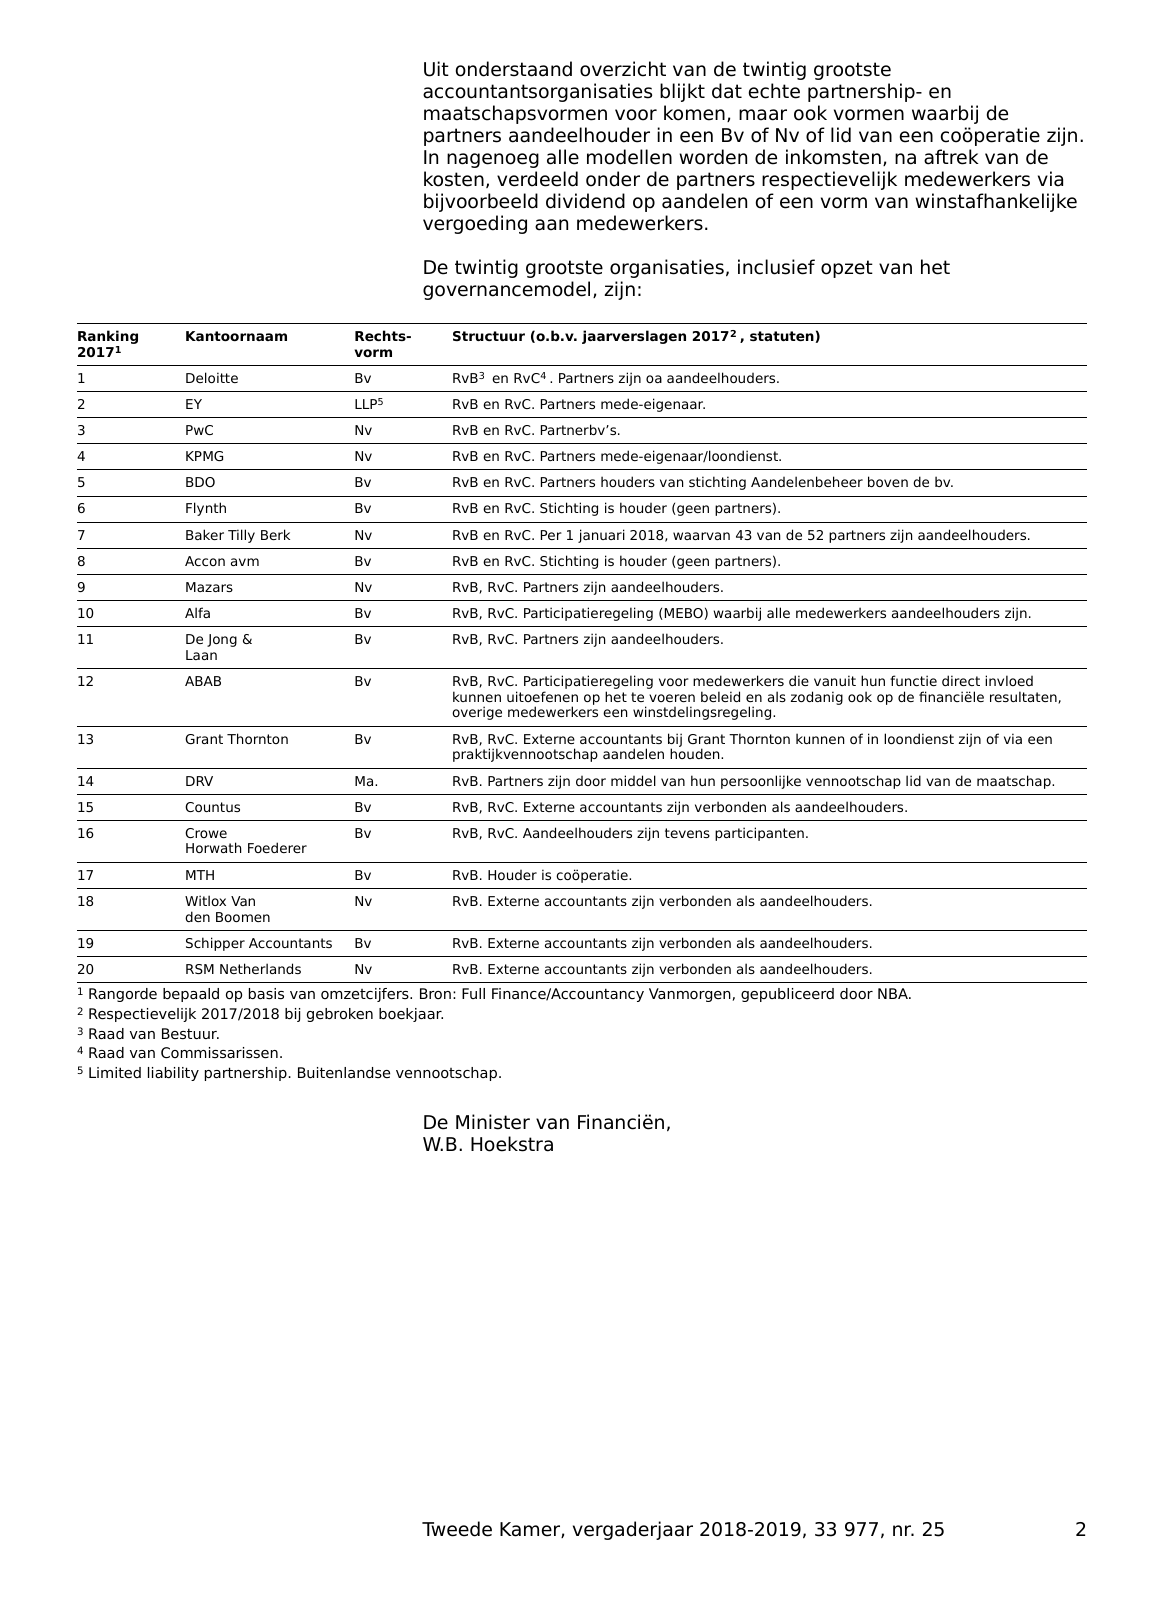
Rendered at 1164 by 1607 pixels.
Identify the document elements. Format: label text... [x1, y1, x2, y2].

table_cell Crowe Horwath Foederer [179, 821, 348, 862]
table_cell Witlox Van den Boomen [179, 889, 348, 930]
table_cell RvB, RvC. Partners zijn aandeelhouders. [446, 575, 1087, 600]
table_cell RvB en RvC. Stichting is houder (geen partners). [446, 497, 1087, 522]
table_cell Grant Thornton [179, 727, 348, 768]
table_cell Nv [348, 889, 446, 930]
table_cell Bv [348, 366, 446, 391]
table_cell 1 [77, 366, 179, 391]
table_cell RvB en RvC. Partnerbv’s. [446, 418, 1087, 443]
table_cell RvB, RvC. Externe accountants bij Grant Thornton kunnen of in loondienst zijn of via een praktijkvennootschap aandelen houden. [446, 727, 1087, 768]
table_cell RvB en RvC. Stichting is houder (geen partners). [446, 549, 1087, 574]
table_cell 3 [77, 418, 179, 443]
table_cell Nv [348, 957, 446, 982]
table_cell Bv [348, 627, 446, 668]
table_cell RvB, RvC. Aandeelhouders zijn tevens participanten. [446, 821, 1087, 862]
table_cell 1 Rangorde bepaald op basis van omzetcijfers. Bron: Full Finance/Accountancy Vanmorgen, gepubliceerd door NBA. 2 Respectievelijk 2017/2018 bij gebroken boekjaar. 3 Raad van Bestuur. 4 Raad van Commissarissen. 5 Limited liability partnership. Buitenlandse vennootschap. [77, 983, 1087, 1082]
table_cell RvB. Externe accountants zijn verbonden als aandeelhouders. [446, 957, 1087, 982]
table_cell Bv [348, 669, 446, 726]
table_cell De Jong & Laan [179, 627, 348, 668]
table_cell 13 [77, 727, 179, 768]
table_cell Deloitte [179, 366, 348, 391]
table_cell 5 [77, 470, 179, 496]
table_header Kantoornaam [179, 324, 348, 365]
table_cell 18 [77, 889, 179, 930]
table_cell 7 [77, 523, 179, 548]
table_header Structuur (o.b.v. jaarverslagen 20172, statuten) [446, 324, 1087, 365]
table_cell RvB. Externe accountants zijn verbonden als aandeelhouders. [446, 931, 1087, 956]
table_cell ABAB [179, 669, 348, 726]
table_cell 19 [77, 931, 179, 956]
table_cell Bv [348, 727, 446, 768]
table_cell DRV [179, 769, 348, 794]
table_cell Bv [348, 470, 446, 496]
table_cell 14 [77, 769, 179, 794]
table_cell 16 [77, 821, 179, 862]
text Uit onderstaand overzicht van de twintig grootste accountantsorganisaties blijkt dat echte partnership- en maatschapsvormen voor komen, maar ook vormen waarbij de partners aandeelhouder in een Bv of Nv of lid van een coöperatie zijn. In nagenoeg alle modellen worden de inkomsten, na aftrek van de kosten, verdeeld onder de partners respectievelijk medewerkers via bijvoorbeeld dividend op aandelen of een vorm van winstafhankelijke vergoeding aan medewerkers. [422, 59, 1087, 235]
table_cell Nv [348, 444, 446, 469]
table_cell LLP5 [348, 392, 446, 417]
table_cell Countus [179, 795, 348, 820]
table_cell RvB. Houder is coöperatie. [446, 863, 1087, 888]
table_cell Accon avm [179, 549, 348, 574]
table_cell RvB, RvC. Participatieregeling voor medewerkers die vanuit hun functie direct invloed kunnen uitoefenen op het te voeren beleid en als zodanig ook op de financiële resultaten, overige medewerkers een winstdelingsregeling. [446, 669, 1087, 726]
text De twintig grootste organisaties, inclusief opzet van het governancemodel, zijn: [422, 257, 1087, 301]
table_cell PwC [179, 418, 348, 443]
table_cell Bv [348, 821, 446, 862]
table_cell RvB3 en RvC4. Partners zijn oa aandeelhouders. [446, 366, 1087, 391]
table_cell Flynth [179, 497, 348, 522]
table_cell RvB. Partners zijn door middel van hun persoonlijke vennootschap lid van de maatschap. [446, 769, 1087, 794]
table_cell RvB en RvC. Partners houders van stichting Aandelenbeheer boven de bv. [446, 470, 1087, 496]
table_cell 9 [77, 575, 179, 600]
table_cell Nv [348, 523, 446, 548]
table_cell 12 [77, 669, 179, 726]
table_cell RvB en RvC. Per 1 januari 2018, waarvan 43 van de 52 partners zijn aandeelhouders. [446, 523, 1087, 548]
table_cell Nv [348, 575, 446, 600]
table_cell Bv [348, 795, 446, 820]
table_cell Bv [348, 863, 446, 888]
table_cell RvB. Externe accountants zijn verbonden als aandeelhouders. [446, 889, 1087, 930]
table_cell 8 [77, 549, 179, 574]
table_cell RvB en RvC. Partners mede-eigenaar/loondienst. [446, 444, 1087, 469]
table_cell KPMG [179, 444, 348, 469]
table_header Rechts-vorm [348, 324, 446, 365]
table_cell 4 [77, 444, 179, 469]
table_cell 6 [77, 497, 179, 522]
table_cell 2 [77, 392, 179, 417]
table_cell Alfa [179, 601, 348, 626]
table_cell BDO [179, 470, 348, 496]
table_cell Mazars [179, 575, 348, 600]
table_cell MTH [179, 863, 348, 888]
table_cell 10 [77, 601, 179, 626]
table_cell Bv [348, 497, 446, 522]
table_cell Baker Tilly Berk [179, 523, 348, 548]
table_cell 17 [77, 863, 179, 888]
table_cell Schipper Accountants [179, 931, 348, 956]
table_cell EY [179, 392, 348, 417]
table_cell Ma. [348, 769, 446, 794]
text De Minister van Financiën, W.B. Hoekstra [422, 1112, 1087, 1156]
table_cell Nv [348, 418, 446, 443]
table_cell 20 [77, 957, 179, 982]
table_cell 11 [77, 627, 179, 668]
table_cell 15 [77, 795, 179, 820]
table_cell RvB, RvC. Partners zijn aandeelhouders. [446, 627, 1087, 668]
table_cell Bv [348, 549, 446, 574]
table_cell Bv [348, 601, 446, 626]
table_header Ranking 20171 [77, 324, 179, 365]
table_cell RSM Netherlands [179, 957, 348, 982]
table_cell Bv [348, 931, 446, 956]
table_cell RvB, RvC. Externe accountants zijn verbonden als aandeelhouders. [446, 795, 1087, 820]
table_cell RvB en RvC. Partners mede-eigenaar. [446, 392, 1087, 417]
table_cell RvB, RvC. Participatieregeling (MEBO) waarbij alle medewerkers aandeelhouders zijn. [446, 601, 1087, 626]
